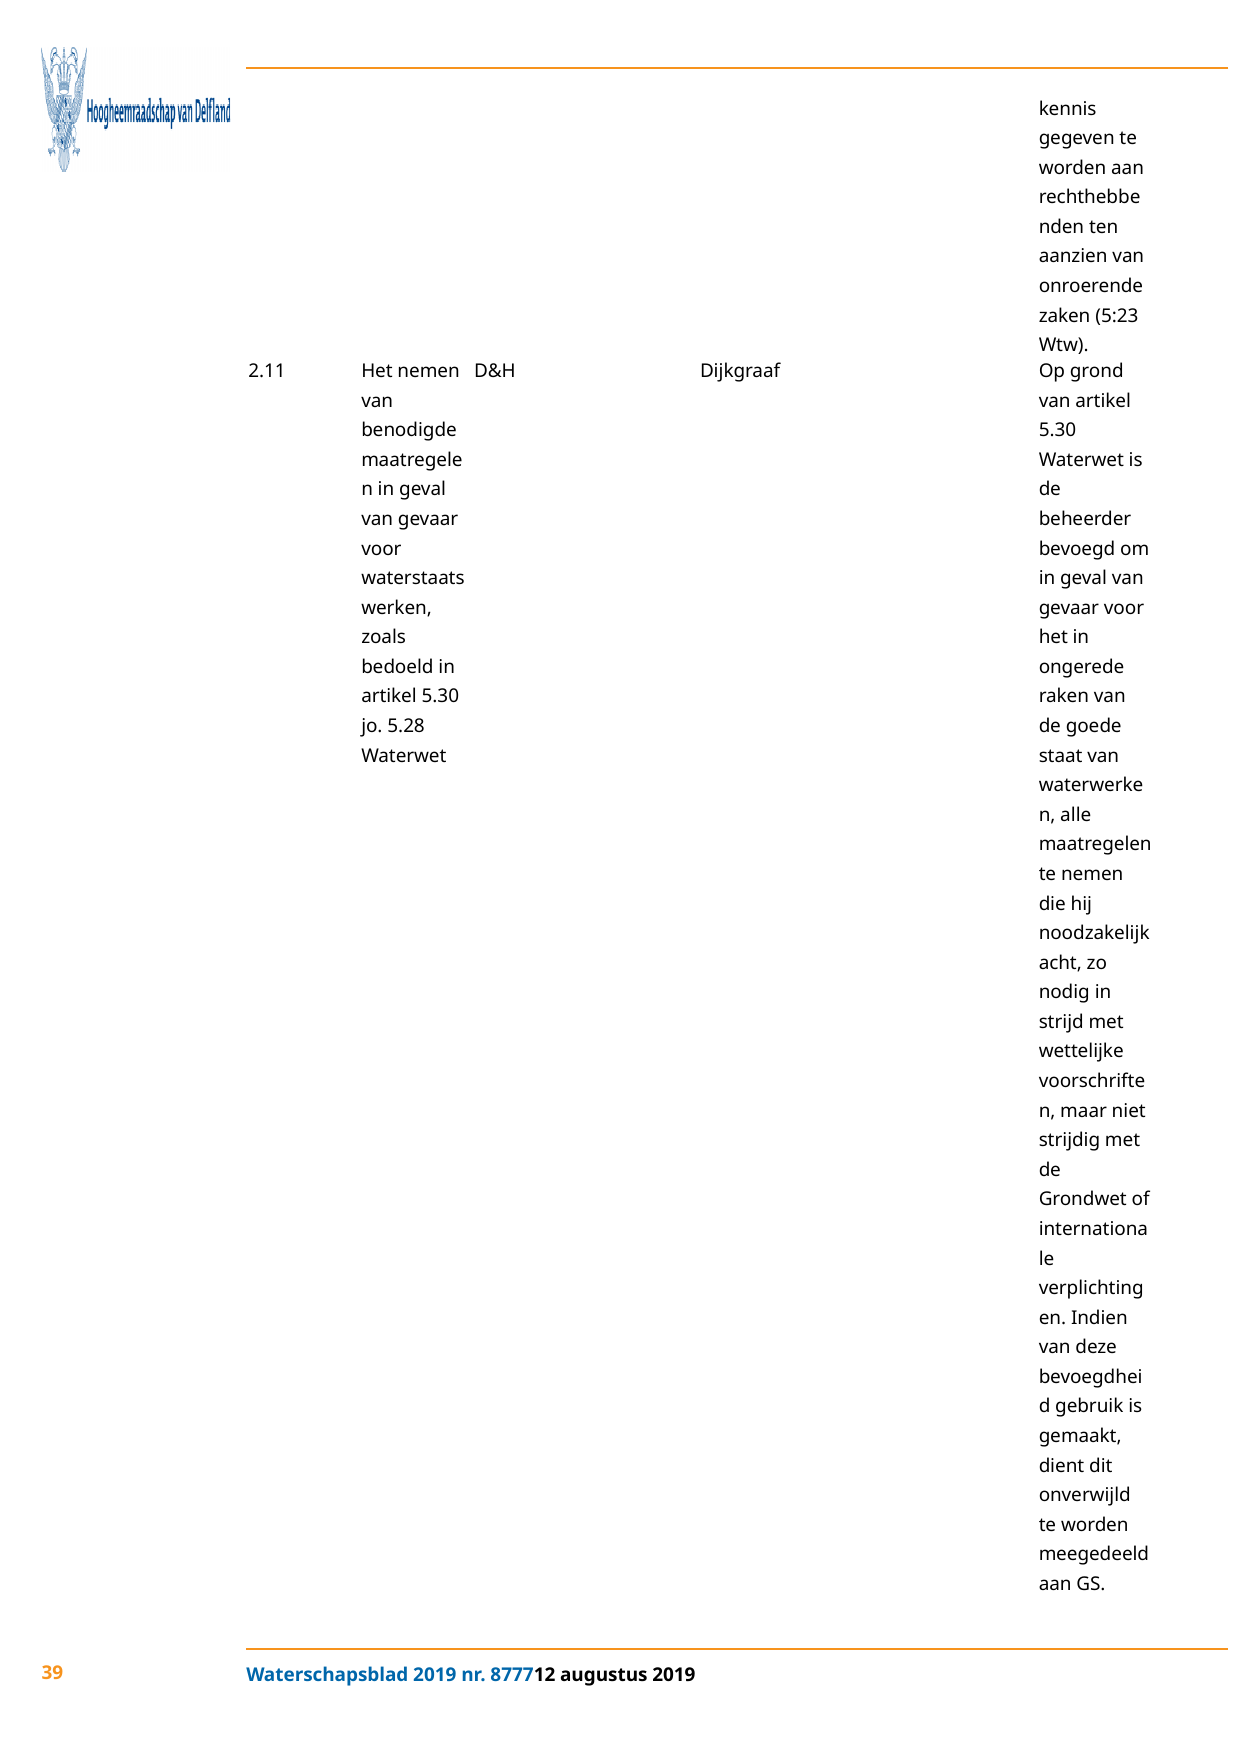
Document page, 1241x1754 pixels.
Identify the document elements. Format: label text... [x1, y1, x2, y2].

table_cell Op grond van artikel 5.30 Waterwet is de beheerder bevoegd om in geval van gevaar voor het in ongerede raken van de goede staat van waterwerken, alle maatregelen te nemen die hij noodzakelijk acht, zo nodig in strijd met wettelijke voorschriften, maar niet strijdig met de Grondwet of internationale verplichtingen. Indien van deze bevoegdheid gebruik is gemaakt, dient dit onverwijld te worden meegedeeld aan GS. [1039, 357, 1152, 1596]
table_cell [248, 95, 361, 357]
table_cell [813, 95, 926, 357]
table_cell D&H [474, 357, 587, 1596]
table_cell kennis gegeven te worden aan rechthebbenden ten aanzien van onroerende zaken (5:23 Wtw). [1039, 95, 1152, 357]
table_cell Dijkgraaf [700, 357, 813, 1596]
table_cell [700, 95, 813, 357]
table_cell [926, 95, 1038, 357]
table_cell [813, 357, 926, 1596]
picture [41, 47, 231, 172]
table_cell Het nemen van benodigde maatregelen in geval van gevaar voor waterstaatswerken, zoals bedoeld in artikel 5.30 jo. 5.28 Waterwet [361, 357, 474, 1596]
table_cell [474, 95, 587, 357]
table_cell [587, 95, 700, 357]
table_cell 2.11 [248, 357, 361, 1596]
table_cell [361, 95, 474, 357]
table_cell [587, 357, 700, 1596]
table_cell [926, 357, 1038, 1596]
